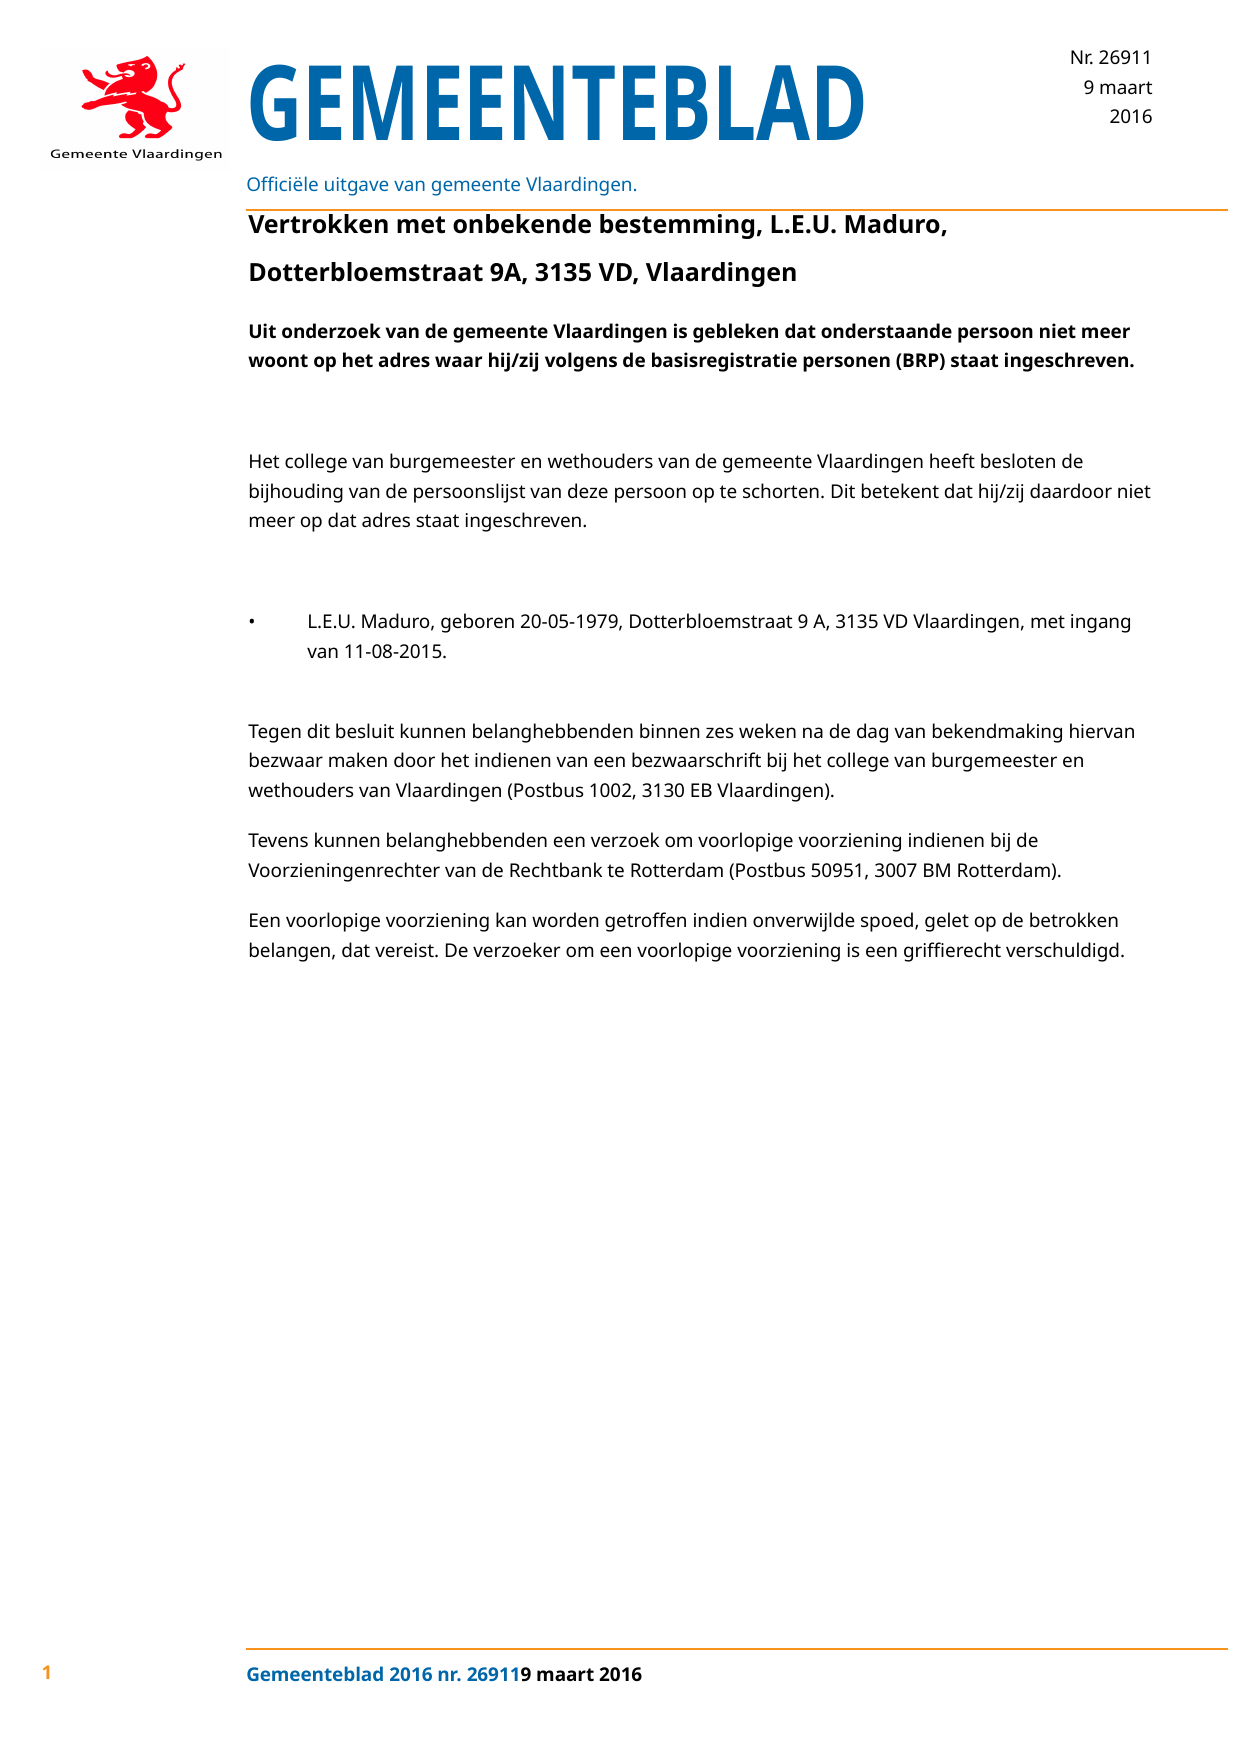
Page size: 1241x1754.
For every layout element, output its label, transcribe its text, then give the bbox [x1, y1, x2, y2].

text Vertrokken met onbekende bestemming, L.E.U. Maduro, Dotterbloemstraat 9A, 3135 VD, Vlaardingen [248, 211, 1152, 288]
list L.E.U. Maduro, geboren 20-05-1979, Dotterbloemstraat 9 A, 3135 VD Vlaardingen, met ingang van 11-08-2015. [248, 608, 1152, 664]
text Tegen dit besluit kunnen belanghebbenden binnen zes weken na de dag van bekendmaking hiervan bezwaar maken door het indienen van een bezwaarschrift bij het college van burgemeester en wethouders van Vlaardingen (Postbus 1002, 3130 EB Vlaardingen). [248, 718, 1152, 803]
text Een voorlopige voorziening kan worden getroffen indien onverwijlde spoed, gelet op de betrokken belangen, dat vereist. De verzoeker om een voorlopige voorziening is een griffierecht verschuldigd. [248, 907, 1152, 963]
text Het college van burgemeester en wethouders van de gemeente Vlaardingen heeft besloten de bijhouding van de persoonslijst van deze persoon op te schorten. Dit betekent dat hij/zij daardoor niet meer op dat adres staat ingeschreven. [248, 448, 1152, 533]
text Uit onderzoek van de gemeente Vlaardingen is gebleken dat onderstaande persoon niet meer woont op het adres waar hij/zij volgens de basisregistratie personen (BRP) staat ingeschreven. [248, 318, 1152, 373]
text Tevens kunnen belanghebbenden een verzoek om voorlopige voorziening indienen bij de Voorzieningenrechter van de Rechtbank te Rotterdam (Postbus 50951, 3007 BM Rotterdam). [248, 827, 1152, 883]
picture [41, 47, 231, 172]
